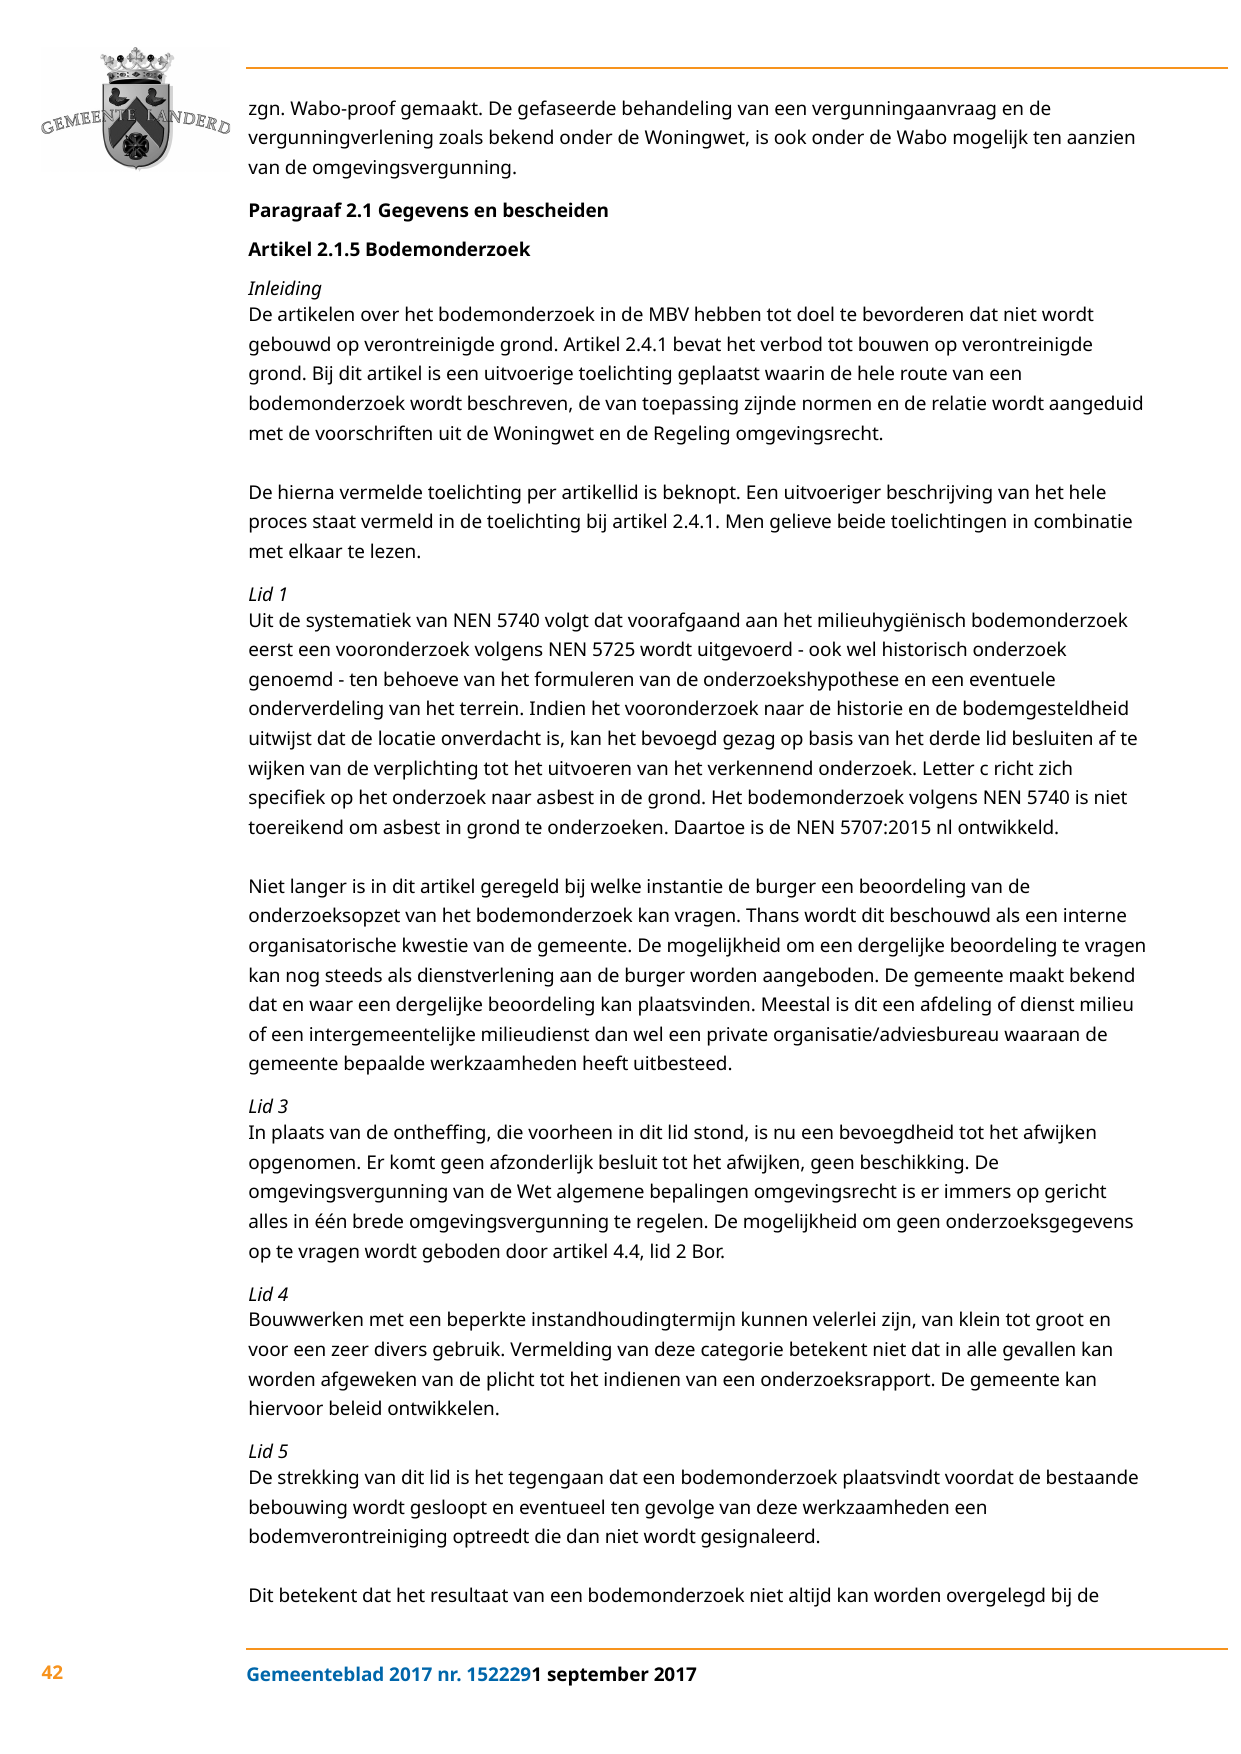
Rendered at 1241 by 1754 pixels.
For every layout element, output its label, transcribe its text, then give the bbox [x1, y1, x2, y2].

text De artikelen over het bodemonderzoek in de MBV hebben tot doel te bevorderen dat niet wordt gebouwd op verontreinigde grond. Artikel 2.4.1 bevat het verbod tot bouwen op verontreinigde grond. Bij dit artikel is een uitvoerige toelichting geplaatst waarin de hele route van een bodemonderzoek wordt beschreven, de van toepassing zijnde normen en de relatie wordt aangeduid met de voorschriften uit de Woningwet en de Regeling omgevingsrecht. [248, 301, 1152, 445]
text De strekking van dit lid is het tegengaan dat een bodemonderzoek plaatsvindt voordat de bestaande bebouwing wordt gesloopt en eventueel ten gevolge van deze werkzaamheden een bodemverontreiniging optreedt die dan niet wordt gesignaleerd. [248, 1464, 1152, 1549]
text Niet langer is in dit artikel geregeld bij welke instantie de burger een beoordeling van de onderzoeksopzet van het bodemonderzoek kan vragen. Thans wordt dit beschouwd als een interne organisatorische kwestie van de gemeente. De mogelijkheid om een dergelijke beoordeling te vragen kan nog steeds als dienstverlening aan de burger worden aangeboden. De gemeente maakt bekend dat en waar een dergelijke beoordeling kan plaatsvinden. Meestal is dit een afdeling of dienst milieu of een intergemeentelijke milieudienst dan wel een private organisatie/adviesbureau waaraan de gemeente bepaalde werkzaamheden heeft uitbesteed. [248, 873, 1152, 1076]
text Lid 4 [248, 1281, 1152, 1307]
text zgn. Wabo-proof gemaakt. De gefaseerde behandeling van een vergunningaanvraag en de vergunningverlening zoals bekend onder de Woningwet, is ook onder de Wabo mogelijk ten aanzien van de omgevingsvergunning. [248, 95, 1152, 180]
text Bouwwerken met een beperkte instandhoudingtermijn kunnen velerlei zijn, van klein tot groot en voor een zeer divers gebruik. Vermelding van deze categorie betekent niet dat in alle gevallen kan worden afgeweken van de plicht tot het indienen van een onderzoeksrapport. De gemeente kan hiervoor beleid ontwikkelen. [248, 1307, 1152, 1421]
text Lid 5 [248, 1438, 1152, 1464]
picture [41, 47, 231, 172]
text Lid 1 [248, 581, 1152, 607]
text Uit de systematiek van NEN 5740 volgt dat voorafgaand aan het milieuhygiënisch bodemonderzoek eerst een vooronderzoek volgens NEN 5725 wordt uitgevoerd - ook wel historisch onderzoek genoemd - ten behoeve van het formuleren van de onderzoekshypothese en een eventuele onderverdeling van het terrein. Indien het vooronderzoek naar de historie en de bodemgesteldheid uitwijst dat de locatie onverdacht is, kan het bevoegd gezag op basis van het derde lid besluiten af te wijken van de verplichting tot het uitvoeren van het verkennend onderzoek. Letter c richt zich specifiek op het onderzoek naar asbest in de grond. Het bodemonderzoek volgens NEN 5740 is niet toereikend om asbest in grond te onderzoeken. Daartoe is de NEN 5707:2015 nl ontwikkeld. [248, 607, 1152, 840]
text Inleiding [248, 276, 1152, 301]
text In plaats van de ontheffing, die voorheen in dit lid stond, is nu een bevoegdheid tot het afwijken opgenomen. Er komt geen afzonderlijk besluit tot het afwijken, geen beschikking. De omgevingsvergunning van de Wet algemene bepalingen omgevingsrecht is er immers op gericht alles in één brede omgevingsvergunning te regelen. De mogelijkheid om geen onderzoeksgegevens op te vragen wordt geboden door artikel 4.4, lid 2 Bor. [248, 1119, 1152, 1263]
text Dit betekent dat het resultaat van een bodemonderzoek niet altijd kan worden overgelegd bij de [248, 1583, 1152, 1608]
text De hierna vermelde toelichting per artikellid is beknopt. Een uitvoeriger beschrijving van het hele proces staat vermeld in de toelichting bij artikel 2.4.1. Men gelieve beide toelichtingen in combinatie met elkaar te lezen. [248, 479, 1152, 564]
text Paragraaf 2.1 Gegevens en bescheiden [248, 197, 1152, 223]
text Artikel 2.1.5 Bodemonderzoek [248, 236, 1152, 262]
text Lid 3 [248, 1094, 1152, 1119]
